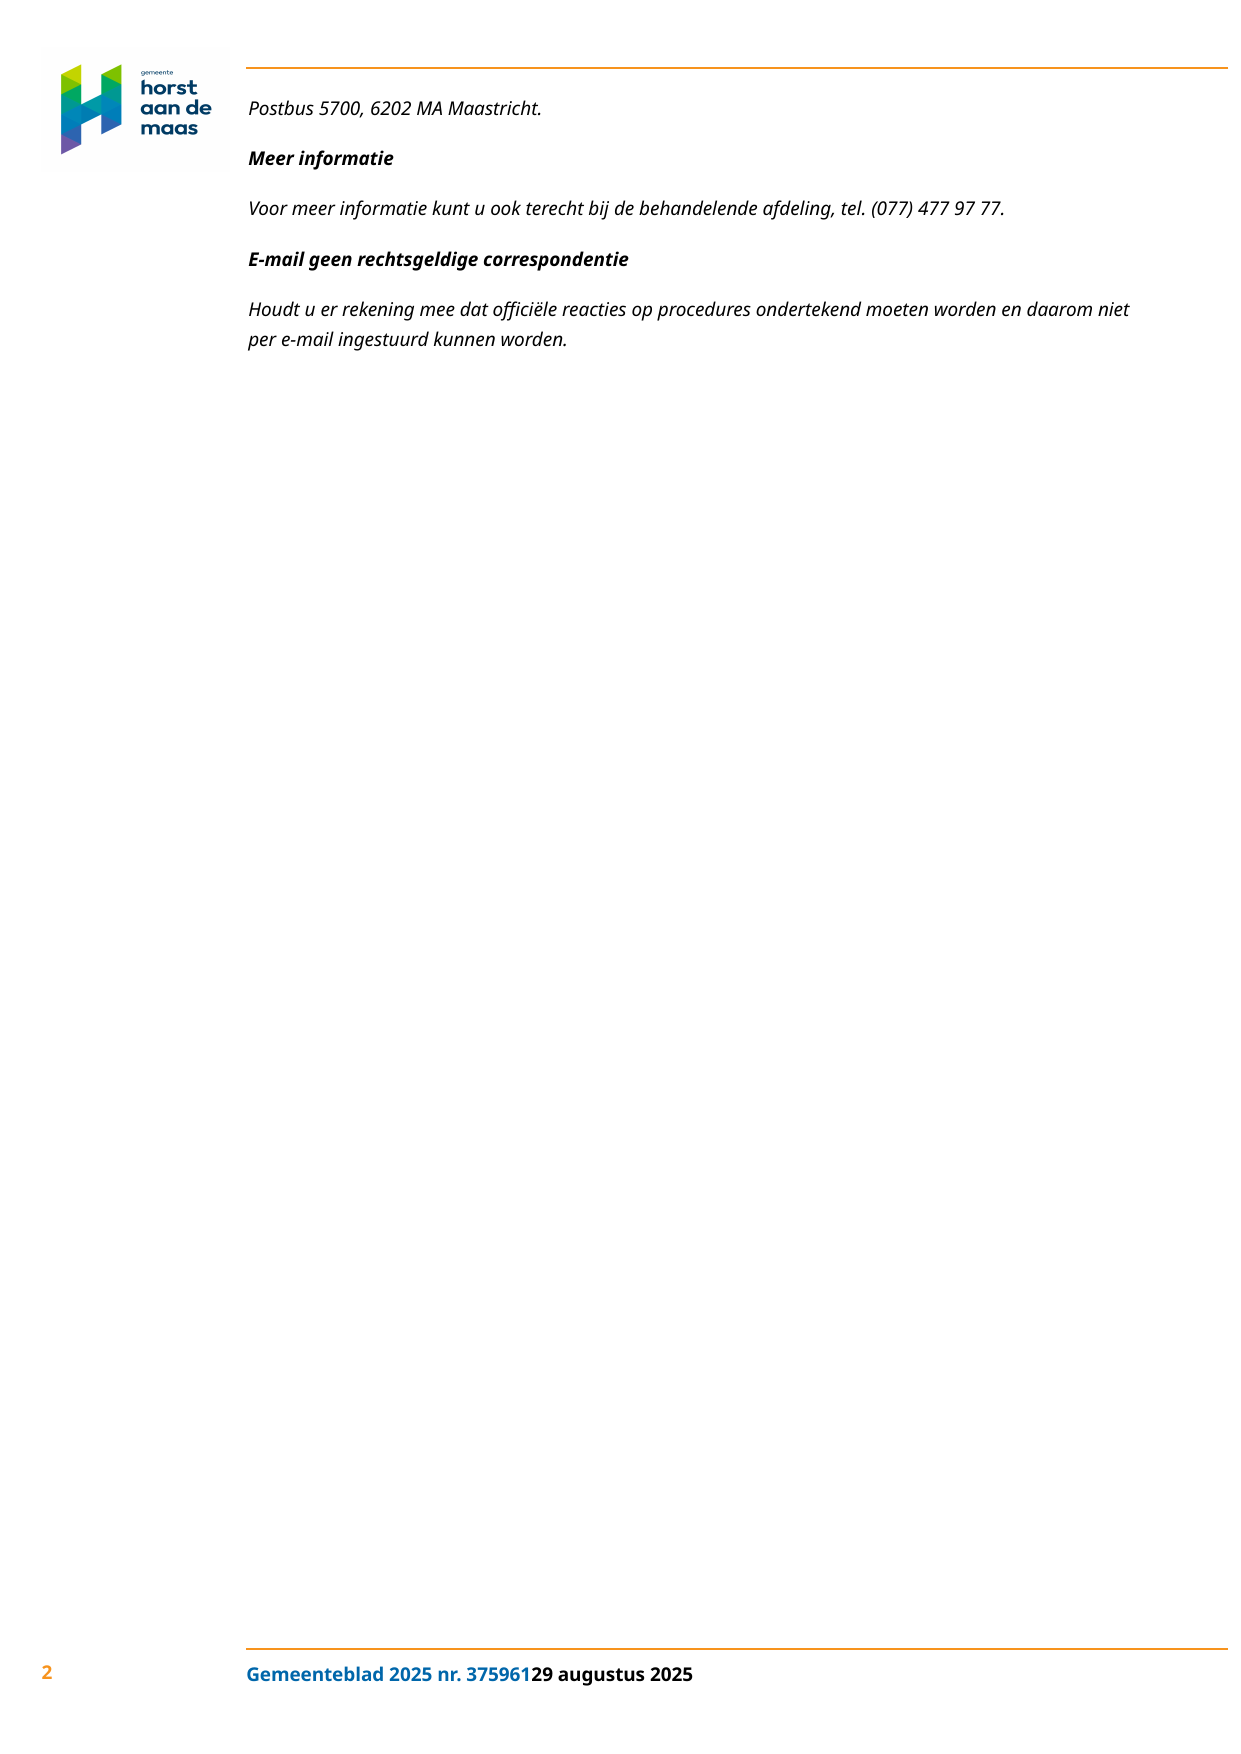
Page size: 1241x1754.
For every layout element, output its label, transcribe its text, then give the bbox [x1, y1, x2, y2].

text E-mail geen rechtsgeldige correspondentie [248, 246, 1152, 272]
picture [41, 47, 231, 172]
text Voor meer informatie kunt u ook terecht bij de behandelende afdeling, tel. (077) 477 97 77. [248, 196, 1152, 221]
text Postbus 5700, 6202 MA Maastricht. [248, 95, 1152, 121]
text Meer informatie [248, 145, 1152, 171]
text Houdt u er rekening mee dat officiële reacties op procedures ondertekend moeten worden en daarom niet per e-mail ingestuurd kunnen worden. [248, 296, 1152, 352]
